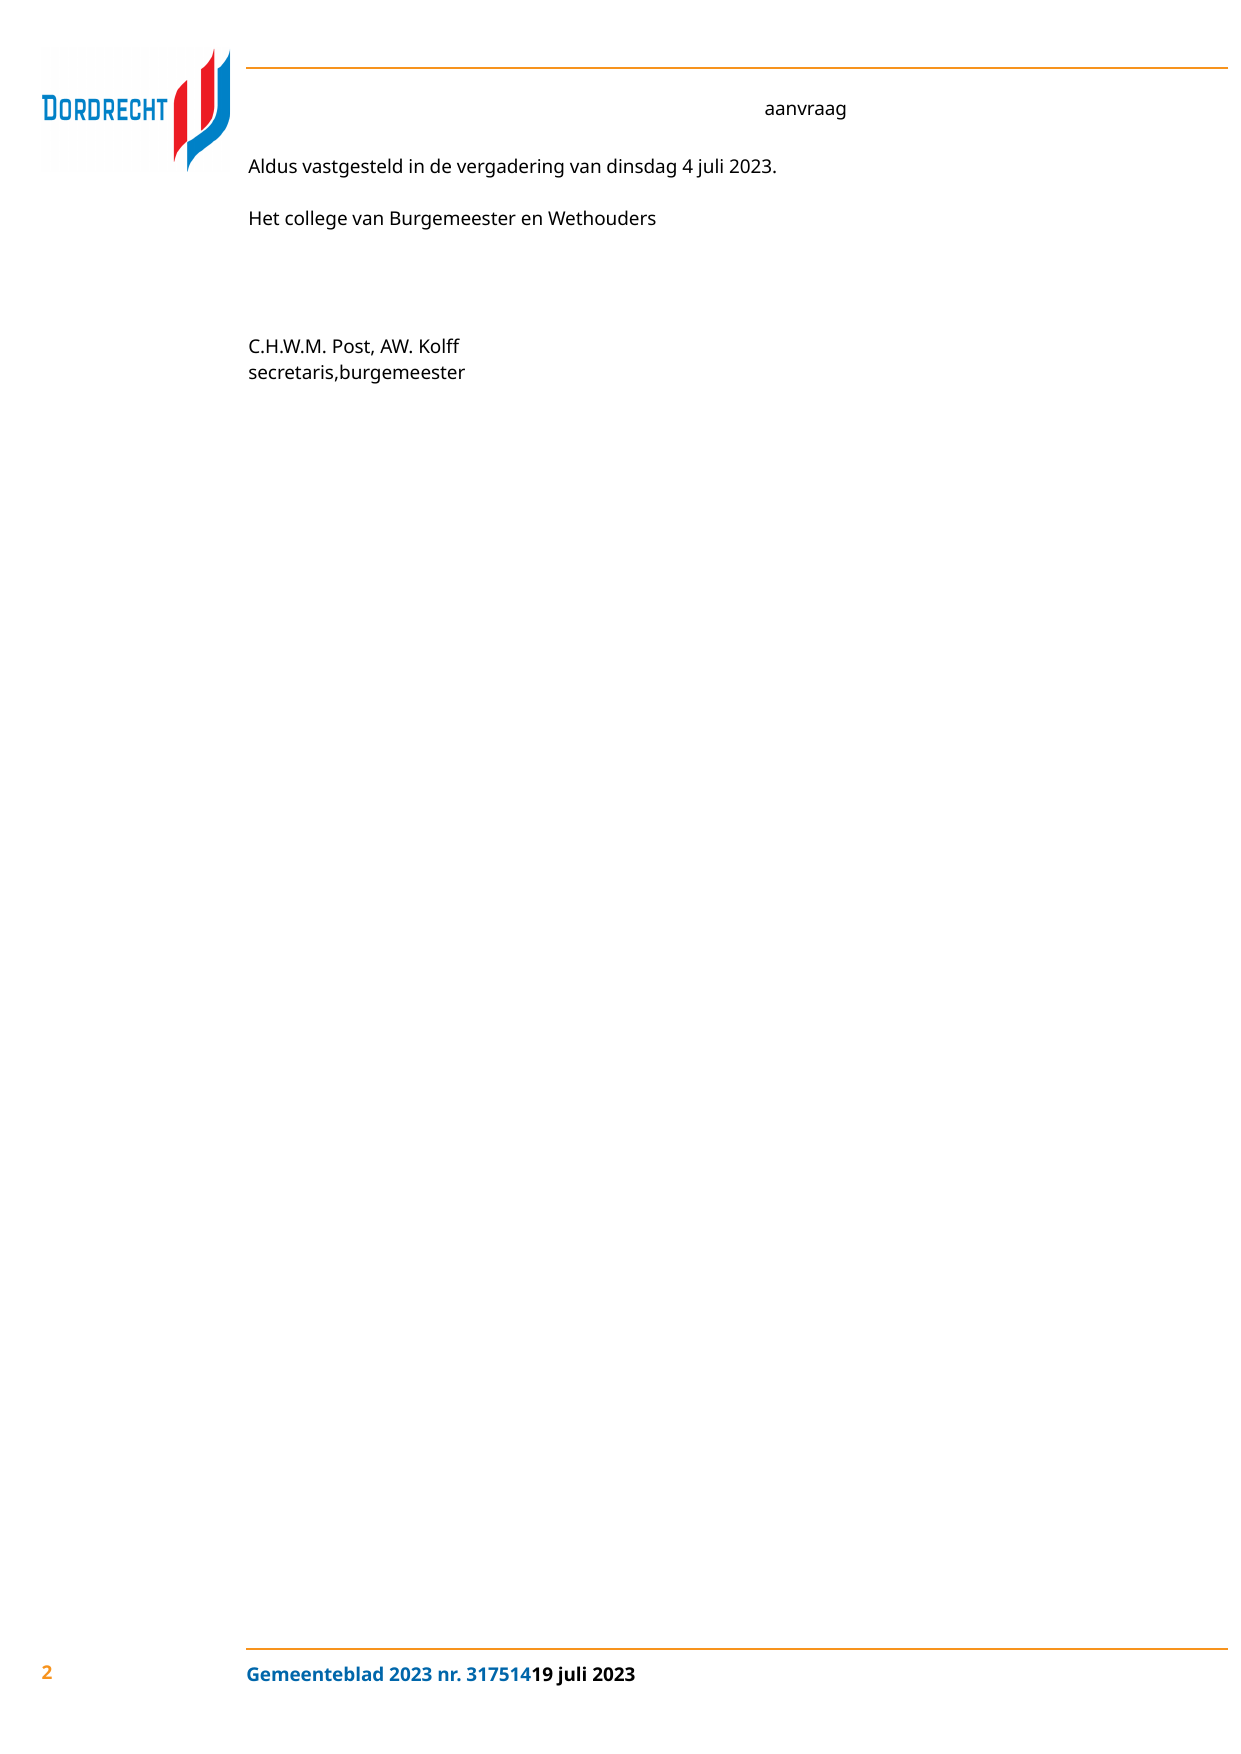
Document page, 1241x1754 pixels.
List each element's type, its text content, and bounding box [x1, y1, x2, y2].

table_cell [1023, 95, 1152, 121]
table_cell [635, 95, 764, 121]
table_cell [377, 95, 506, 121]
text C.H.W.M. Post, AW. Kolff [248, 333, 1152, 359]
table_cell aanvraag [764, 95, 893, 121]
table_cell - [506, 95, 635, 121]
table_cell [894, 95, 1022, 121]
table_cell [248, 95, 377, 121]
text Aldus vastgesteld in de vergadering van dinsdag 4 juli 2023. [248, 153, 1152, 179]
text Het college van Burgemeester en Wethouders [248, 205, 1152, 231]
text secretaris,burgemeester [248, 359, 1152, 385]
picture [41, 47, 231, 172]
